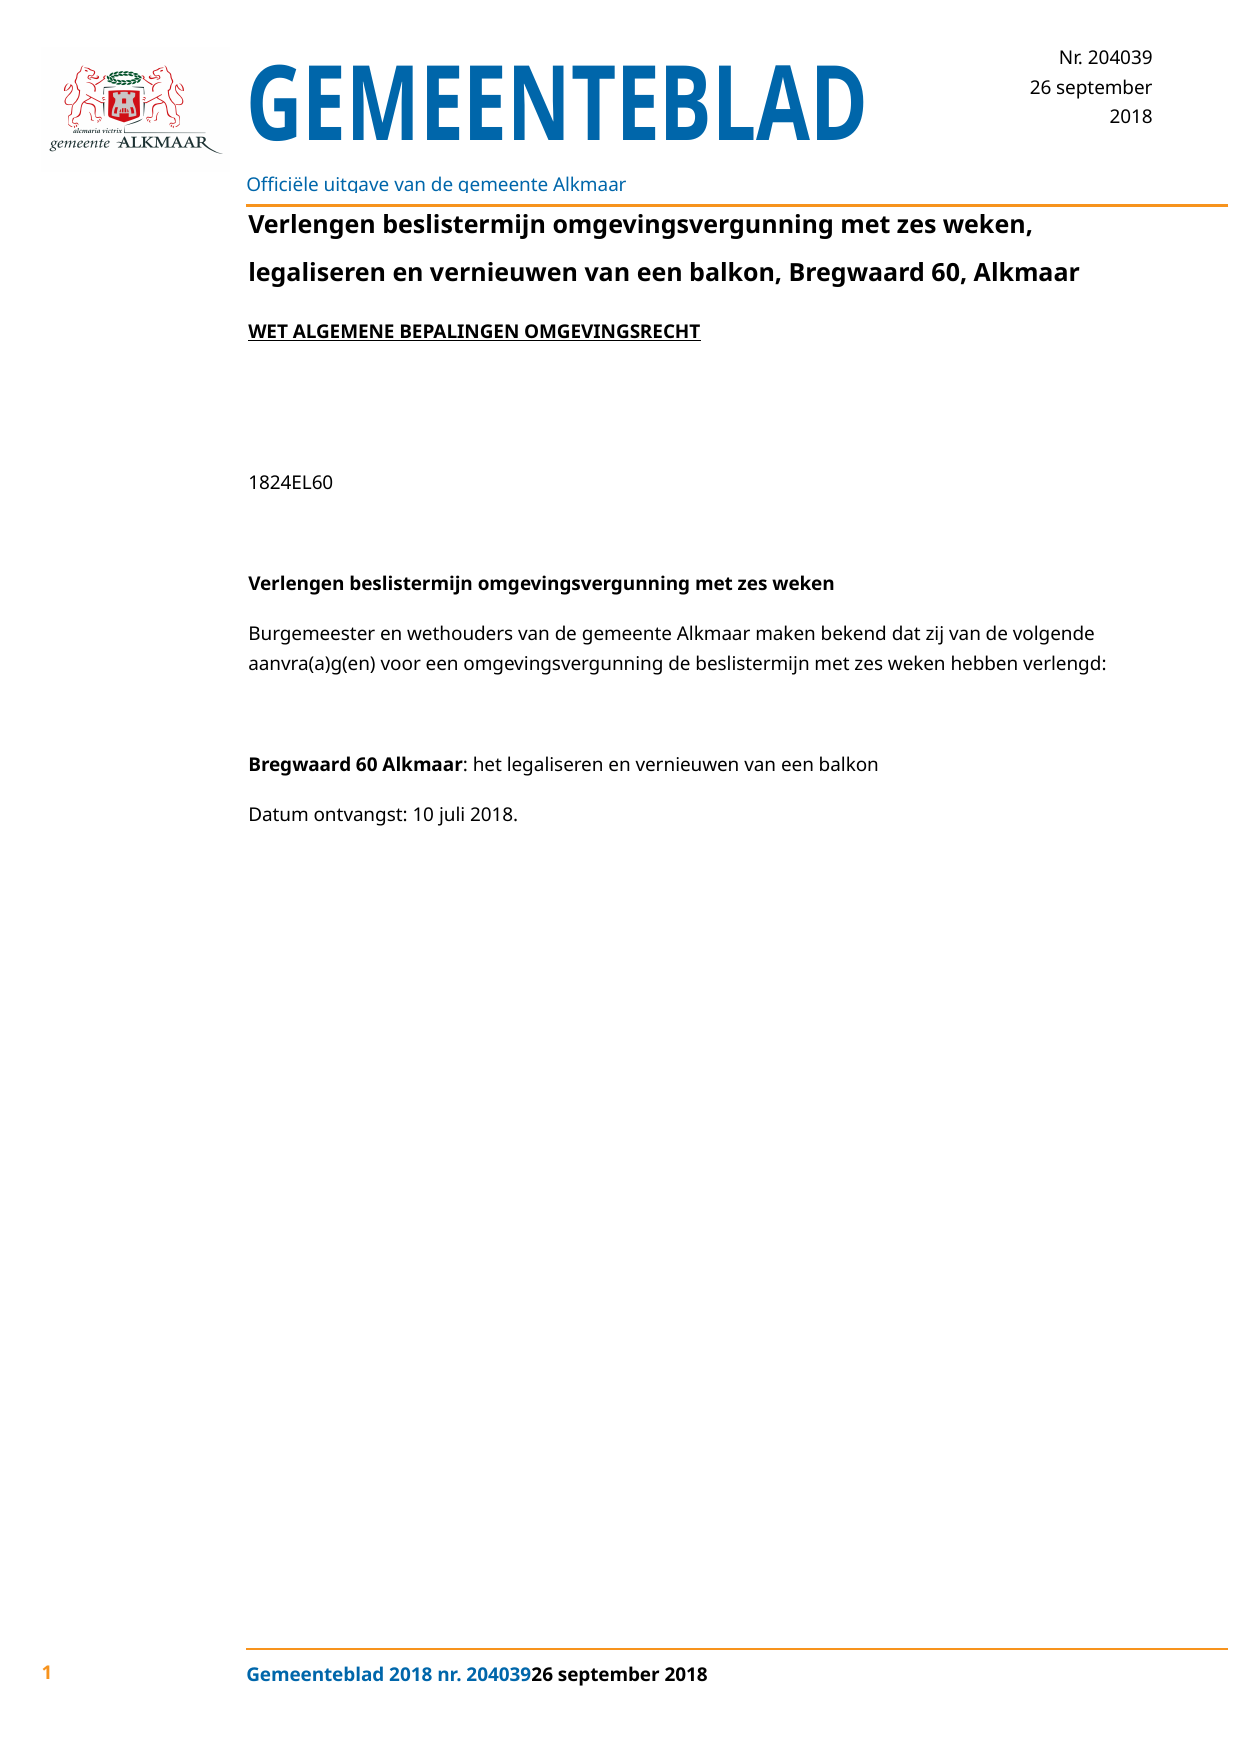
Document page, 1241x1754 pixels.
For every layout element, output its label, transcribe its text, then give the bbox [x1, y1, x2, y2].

text 1824EL60 [248, 469, 1152, 495]
text Datum ontvangst: 10 juli 2018. [248, 801, 1152, 827]
text Verlengen beslistermijn omgevingsvergunning met zes weken [248, 570, 1152, 596]
text Bregwaard 60 Alkmaar: het legaliseren en vernieuwen van een balkon [248, 751, 1152, 777]
text Verlengen beslistermijn omgevingsvergunning met zes weken, legaliseren en vernieuwen van een balkon, Bregwaard 60, Alkmaar [248, 207, 1152, 288]
picture [41, 47, 231, 172]
text WET ALGEMENE BEPALINGEN OMGEVINGSRECHT [248, 318, 1152, 344]
text Burgemeester en wethouders van de gemeente Alkmaar maken bekend dat zij van de volgende aanvra(a)g(en) voor een omgevingsvergunning de beslistermijn met zes weken hebben verlengd: [248, 620, 1152, 676]
